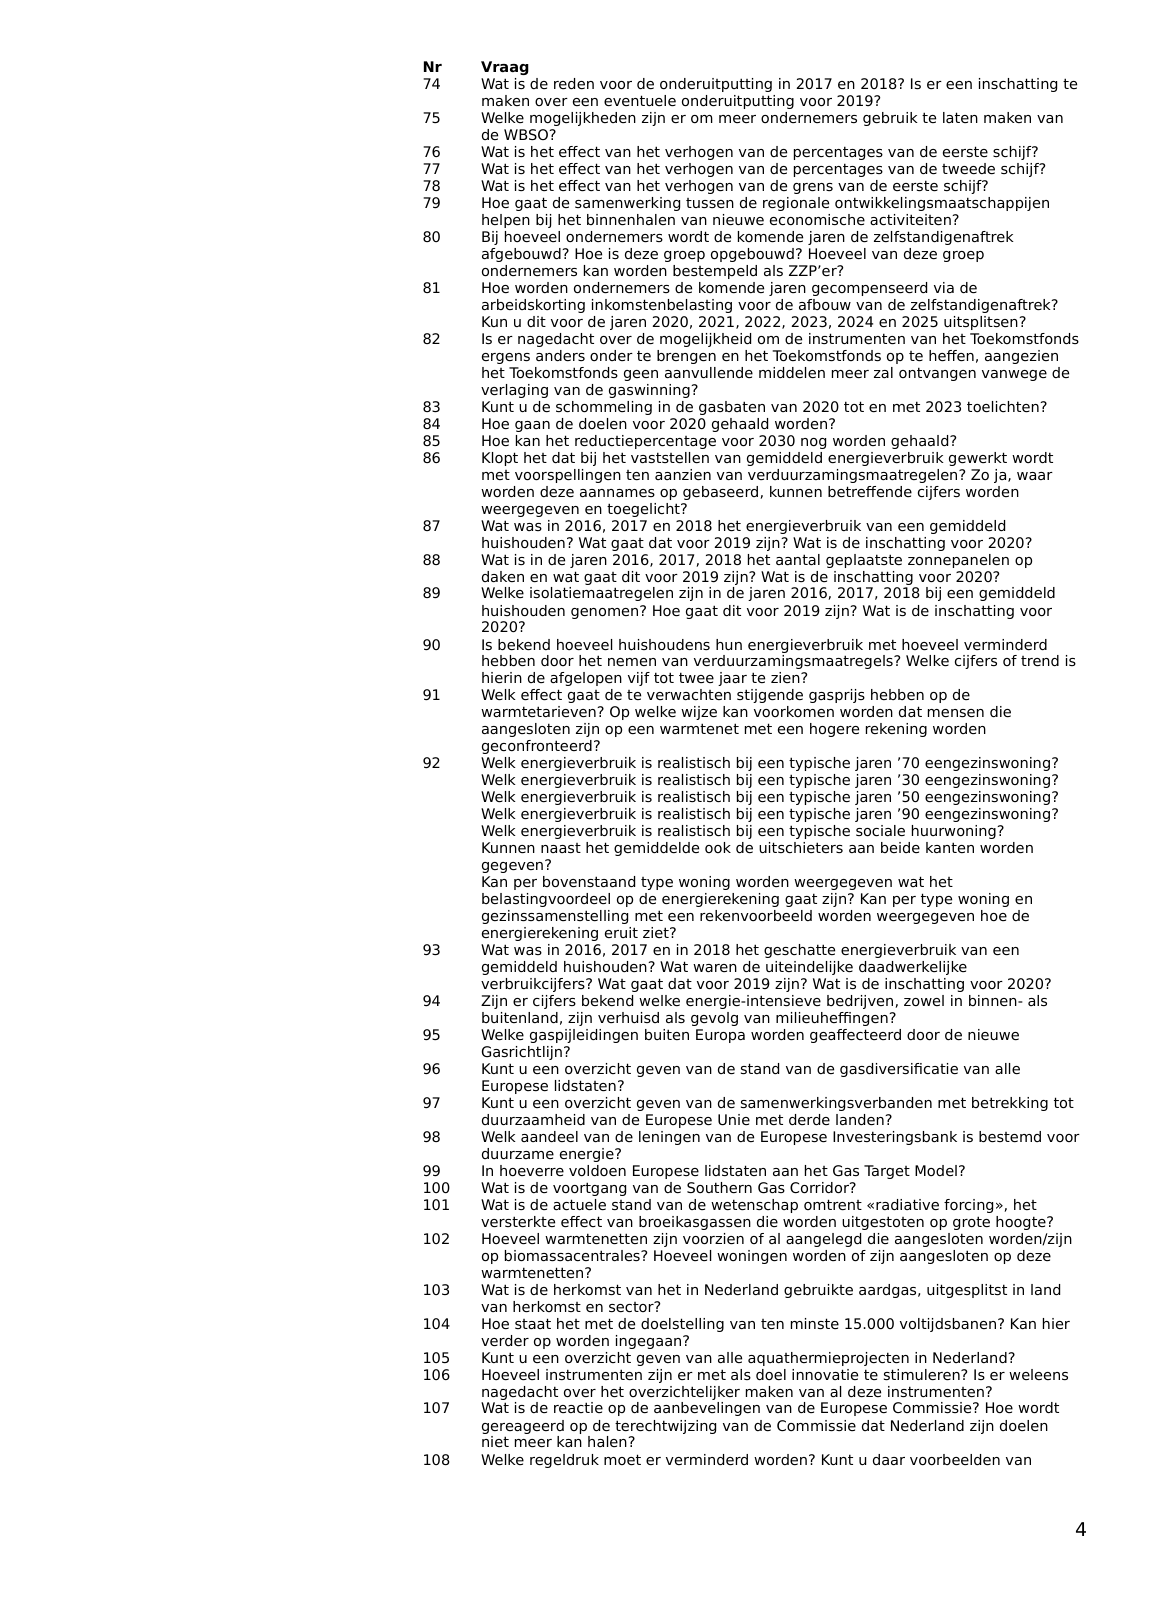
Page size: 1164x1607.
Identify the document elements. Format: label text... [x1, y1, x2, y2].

table_cell Hoeveel instrumenten zijn er met als doel innovatie te stimuleren? Is er weleens nagedacht over het overzichtelijker maken van al deze instrumenten? [475, 1366, 1087, 1400]
table_cell 89 [422, 585, 475, 636]
table_cell Wat was in 2016, 2017 en 2018 het energieverbruik van een gemiddeld huishouden? Wat gaat dat voor 2019 zijn? Wat is de inschatting voor 2020? [475, 518, 1087, 551]
table_cell 83 [422, 399, 475, 416]
table_cell 76 [422, 144, 475, 161]
table_cell Zijn er cijfers bekend welke energie-intensieve bedrijven, zowel in binnen- als buitenland, zijn verhuisd als gevolg van milieuheffingen? [475, 993, 1087, 1027]
table_cell 103 [422, 1282, 475, 1316]
table_cell Welke gaspijleidingen buiten Europa worden geaffecteerd door de nieuwe Gasrichtlijn? [475, 1027, 1087, 1061]
table_cell 86 [422, 450, 475, 517]
table_cell Hoe gaat de samenwerking tussen de regionale ontwikkelingsmaatschappijen helpen bij het binnenhalen van nieuwe economische activiteiten? [475, 195, 1087, 229]
table_cell 94 [422, 993, 475, 1027]
table_cell 87 [422, 518, 475, 551]
table_cell 98 [422, 1129, 475, 1163]
table_cell 102 [422, 1231, 475, 1282]
table_cell 106 [422, 1366, 475, 1400]
table_cell Wat is de reactie op de aanbevelingen van de Europese Commissie? Hoe wordt gereageerd op de terechtwijzing van de Commissie dat Nederland zijn doelen niet meer kan halen? [475, 1400, 1087, 1451]
table_cell Wat is in de jaren 2016, 2017, 2018 het aantal geplaatste zonnepanelen op daken en wat gaat dit voor 2019 zijn? Wat is de inschatting voor 2020? [475, 551, 1087, 585]
table_cell 78 [422, 178, 475, 195]
table_cell Wat is het effect van het verhogen van de percentages van de eerste schijf? [475, 144, 1087, 161]
table_cell Kunt u een overzicht geven van de stand van de gasdiversificatie van alle Europese lidstaten? [475, 1061, 1087, 1095]
table_cell 74 [422, 76, 475, 110]
table_cell Wat is het effect van het verhogen van de percentages van de tweede schijf? [475, 161, 1087, 178]
table_cell Is er nagedacht over de mogelijkheid om de instrumenten van het Toekomstfonds ergens anders onder te brengen en het Toekomstfonds op te heffen, aangezien het Toekomstfonds geen aanvullende middelen meer zal ontvangen vanwege de verlaging van de gaswinning? [475, 331, 1087, 399]
table_cell Hoeveel warmtenetten zijn voorzien of al aangelegd die aangesloten worden/zijn op biomassacentrales? Hoeveel woningen worden of zijn aangesloten op deze warmtenetten? [475, 1231, 1087, 1282]
table_cell 107 [422, 1400, 475, 1451]
table_cell Welke regeldruk moet er verminderd worden? Kunt u daar voorbeelden van [475, 1451, 1087, 1468]
table_cell 108 [422, 1451, 475, 1468]
table_cell 75 [422, 110, 475, 144]
table_cell 99 [422, 1163, 475, 1180]
table_cell 79 [422, 195, 475, 229]
table_cell Welk energieverbruik is realistisch bij een typische jaren ’70 eengezinswoning? Welk energieverbruik is realistisch bij een typische jaren ’30 eengezinswoning? Welk energieverbruik is realistisch bij een typische jaren ’50 eengezinswoning? Welk energieverbruik is realistisch bij een typische jaren ’90 eengezinswoning? Welk energieverbruik is realistisch bij een typische sociale huurwoning? Kunnen naast het gemiddelde ook de uitschieters aan beide kanten worden gegeven? Kan per bovenstaand type woning worden weergegeven wat het belastingvoordeel op de energierekening gaat zijn? Kan per type woning en gezinssamenstelling met een rekenvoorbeeld worden weergegeven hoe de energierekening eruit ziet? [475, 755, 1087, 942]
table_cell 93 [422, 942, 475, 993]
table_cell 91 [422, 687, 475, 755]
table_cell 92 [422, 755, 475, 942]
table_cell 95 [422, 1027, 475, 1061]
table_cell Welke isolatiemaatregelen zijn in de jaren 2016, 2017, 2018 bij een gemiddeld huishouden genomen? Hoe gaat dit voor 2019 zijn? Wat is de inschatting voor 2020? [475, 585, 1087, 636]
table_header Vraag [475, 59, 1087, 76]
table_cell Wat is het effect van het verhogen van de grens van de eerste schijf? [475, 178, 1087, 195]
table_cell 85 [422, 433, 475, 449]
table_cell Hoe gaan de doelen voor 2020 gehaald worden? [475, 416, 1087, 433]
table_cell Hoe staat het met de doelstelling van ten minste 15.000 voltijdsbanen? Kan hier verder op worden ingegaan? [475, 1316, 1087, 1349]
table_cell Welke mogelijkheden zijn er om meer ondernemers gebruik te laten maken van de WBSO? [475, 110, 1087, 144]
table_cell Hoe kan het reductiepercentage voor 2030 nog worden gehaald? [475, 433, 1087, 449]
table_cell Is bekend hoeveel huishoudens hun energieverbruik met hoeveel verminderd hebben door het nemen van verduurzamingsmaatregels? Welke cijfers of trend is hierin de afgelopen vijf tot twee jaar te zien? [475, 636, 1087, 687]
table_cell 104 [422, 1316, 475, 1349]
table_cell Wat is de herkomst van het in Nederland gebruikte aardgas, uitgesplitst in land van herkomst en sector? [475, 1282, 1087, 1316]
table_cell Welk aandeel van de leningen van de Europese Investeringsbank is bestemd voor duurzame energie? [475, 1129, 1087, 1163]
table_cell In hoeverre voldoen Europese lidstaten aan het Gas Target Model? [475, 1163, 1087, 1180]
table_cell 80 [422, 229, 475, 280]
table_header Nr [422, 59, 475, 76]
table_cell Wat is de voortgang van de Southern Gas Corridor? [475, 1180, 1087, 1197]
table_cell 101 [422, 1197, 475, 1231]
table_cell 82 [422, 331, 475, 399]
table_cell Klopt het dat bij het vaststellen van gemiddeld energieverbruik gewerkt wordt met voorspellingen ten aanzien van verduurzamingsmaatregelen? Zo ja, waar worden deze aannames op gebaseerd, kunnen betreffende cijfers worden weergegeven en toegelicht? [475, 450, 1087, 517]
table_cell 81 [422, 280, 475, 331]
table_cell Wat is de reden voor de onderuitputting in 2017 en 2018? Is er een inschatting te maken over een eventuele onderuitputting voor 2019? [475, 76, 1087, 110]
table_cell 97 [422, 1095, 475, 1129]
table_cell 77 [422, 161, 475, 178]
table_cell Kunt u een overzicht geven van de samenwerkingsverbanden met betrekking tot duurzaamheid van de Europese Unie met derde landen? [475, 1095, 1087, 1129]
table_cell 100 [422, 1180, 475, 1197]
table_cell 90 [422, 636, 475, 687]
table_cell Welk effect gaat de te verwachten stijgende gasprijs hebben op de warmtetarieven? Op welke wijze kan voorkomen worden dat mensen die aangesloten zijn op een warmtenet met een hogere rekening worden geconfronteerd? [475, 687, 1087, 755]
table_cell 96 [422, 1061, 475, 1095]
table_cell Wat is de actuele stand van de wetenschap omtrent «radiative forcing», het versterkte effect van broeikasgassen die worden uitgestoten op grote hoogte? [475, 1197, 1087, 1231]
table_cell Wat was in 2016, 2017 en in 2018 het geschatte energieverbruik van een gemiddeld huishouden? Wat waren de uiteindelijke daadwerkelijke verbruikcijfers? Wat gaat dat voor 2019 zijn? Wat is de inschatting voor 2020? [475, 942, 1087, 993]
table_cell 105 [422, 1350, 475, 1366]
table_cell Bij hoeveel ondernemers wordt de komende jaren de zelfstandigenaftrek afgebouwd? Hoe is deze groep opgebouwd? Hoeveel van deze groep ondernemers kan worden bestempeld als ZZP’er? [475, 229, 1087, 280]
table_cell Hoe worden ondernemers de komende jaren gecompenseerd via de arbeidskorting inkomstenbelasting voor de afbouw van de zelfstandigenaftrek? Kun u dit voor de jaren 2020, 2021, 2022, 2023, 2024 en 2025 uitsplitsen? [475, 280, 1087, 331]
table_cell 84 [422, 416, 475, 433]
table_cell Kunt u een overzicht geven van alle aquathermieprojecten in Nederland? [475, 1350, 1087, 1366]
table_cell 88 [422, 551, 475, 585]
table_cell Kunt u de schommeling in de gasbaten van 2020 tot en met 2023 toelichten? [475, 399, 1087, 416]
